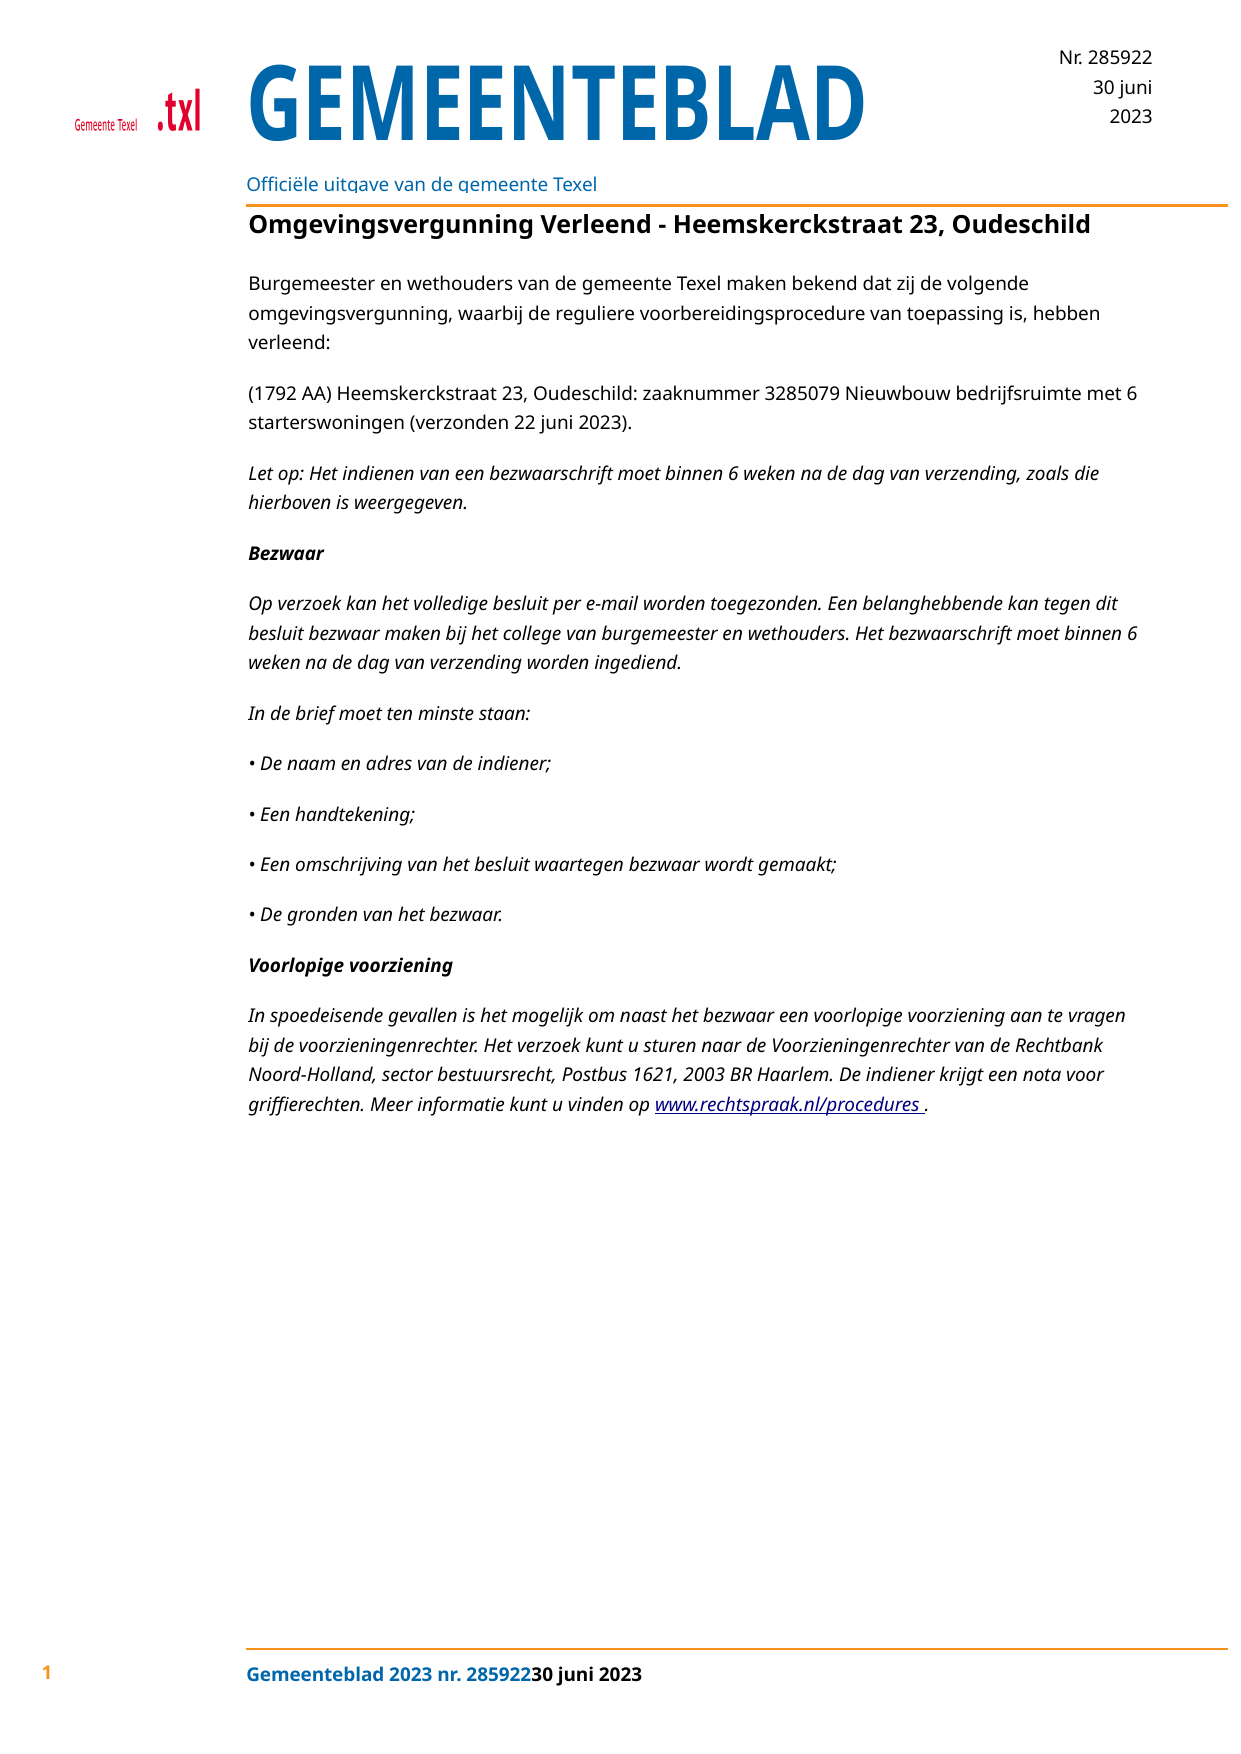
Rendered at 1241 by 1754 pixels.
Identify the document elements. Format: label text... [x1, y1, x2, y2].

text • Een omschrijving van het besluit waartegen bezwaar wordt gemaakt; [248, 851, 1152, 877]
picture [41, 47, 231, 172]
text Burgemeester en wethouders van de gemeente Texel maken bekend dat zij de volgende omgevingsvergunning, waarbij de reguliere voorbereidingsprocedure van toepassing is, hebben verleend: [248, 270, 1152, 355]
text In de brief moet ten minste staan: [248, 700, 1152, 726]
text Op verzoek kan het volledige besluit per e-mail worden toegezonden. Een belanghebbende kan tegen dit besluit bezwaar maken bij het college van burgemeester en wethouders. Het bezwaarschrift moet binnen 6 weken na de dag van verzending worden ingediend. [248, 590, 1152, 675]
text (1792 AA) Heemskerckstraat 23, Oudeschild: zaaknummer 3285079 Nieuwbouw bedrijfsruimte met 6 starterswoningen (verzonden 22 juni 2023). [248, 380, 1152, 435]
text Bezwaar [248, 540, 1152, 566]
text • Een handtekening; [248, 801, 1152, 826]
text Voorlopige voorziening [248, 952, 1152, 978]
text • De gronden van het bezwaar. [248, 902, 1152, 927]
text Let op: Het indienen van een bezwaarschrift moet binnen 6 weken na de dag van verzending, zoals die hierboven is weergegeven. [248, 460, 1152, 515]
text In spoedeisende gevallen is het mogelijk om naast het bezwaar een voorlopige voorziening aan te vragen bij de voorzieningenrechter. Het verzoek kunt u sturen naar de Voorzieningenrechter van de Rechtbank Noord-Holland, sector bestuursrecht, Postbus 1621, 2003 BR Haarlem. De indiener krijgt een nota voor griffierechten. Meer informatie kunt u vinden op www.rechtspraak.nl/procedures . [248, 1002, 1152, 1117]
text • De naam en adres van de indiener; [248, 750, 1152, 776]
text Omgevingsvergunning Verleend - Heemskerckstraat 23, Oudeschild [248, 207, 1152, 241]
